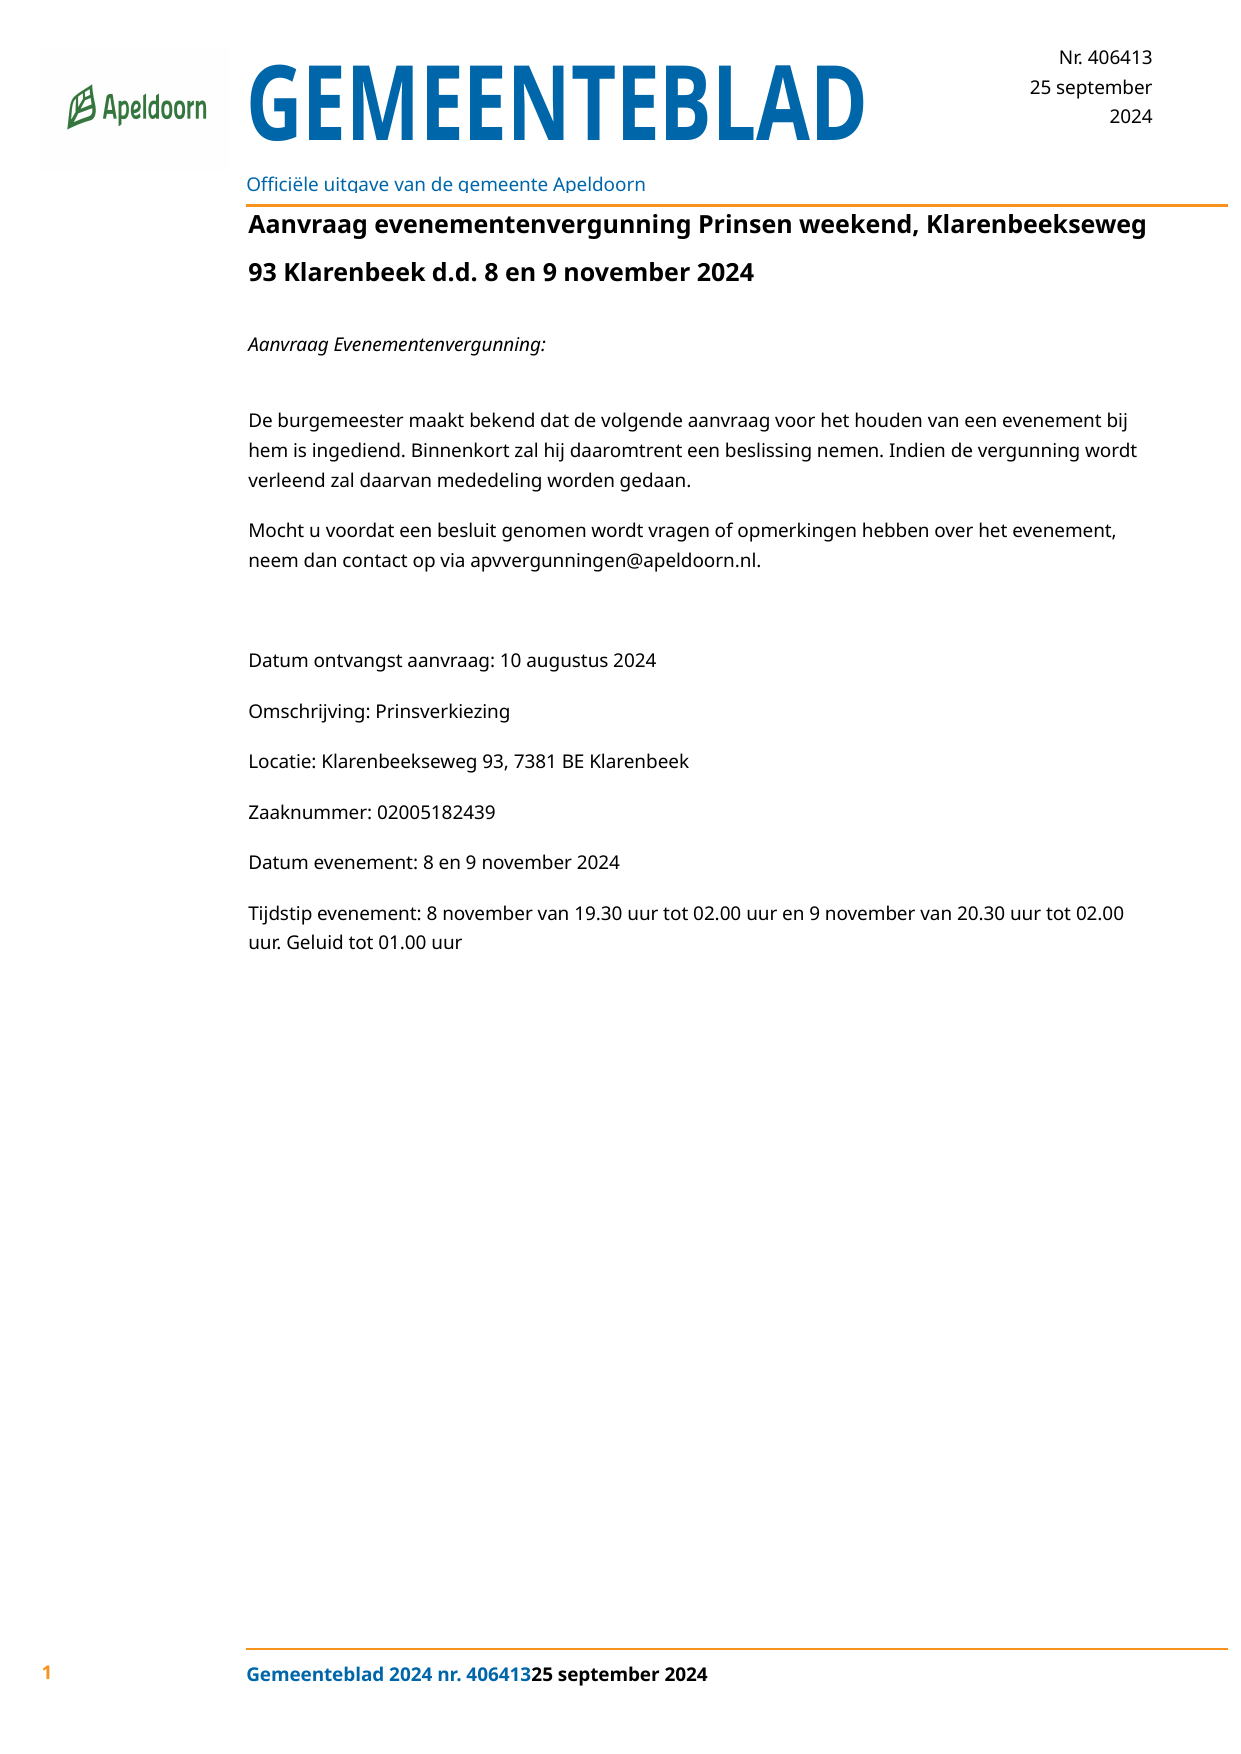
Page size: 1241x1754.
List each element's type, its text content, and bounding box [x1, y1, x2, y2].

text Locatie: Klarenbeekseweg 93, 7381 BE Klarenbeek [248, 748, 1152, 774]
text Mocht u voordat een besluit genomen wordt vragen of opmerkingen hebben over het evenement, neem dan contact op via apvvergunningen@apeldoorn.nl. [248, 517, 1152, 572]
text Omschrijving: Prinsverkiezing [248, 698, 1152, 724]
text Datum evenement: 8 en 9 november 2024 [248, 849, 1152, 875]
text De burgemeester maakt bekend dat de volgende aanvraag voor het houden van een evenement bij hem is ingediend. Binnenkort zal hij daaromtrent een beslissing nemen. Indien de vergunning wordt verleend zal daarvan mededeling worden gedaan. [248, 408, 1152, 492]
text Tijdstip evenement: 8 november van 19.30 uur tot 02.00 uur en 9 november van 20.30 uur tot 02.00 uur. Geluid tot 01.00 uur [248, 900, 1152, 955]
text Zaaknummer: 02005182439 [248, 799, 1152, 824]
picture [41, 47, 231, 172]
text Aanvraag evenementenvergunning Prinsen weekend, Klarenbeekseweg 93 Klarenbeek d.d. 8 en 9 november 2024 [248, 207, 1152, 288]
text Aanvraag Evenementenvergunning: [248, 331, 1152, 357]
text Datum ontvangst aanvraag: 10 augustus 2024 [248, 648, 1152, 673]
